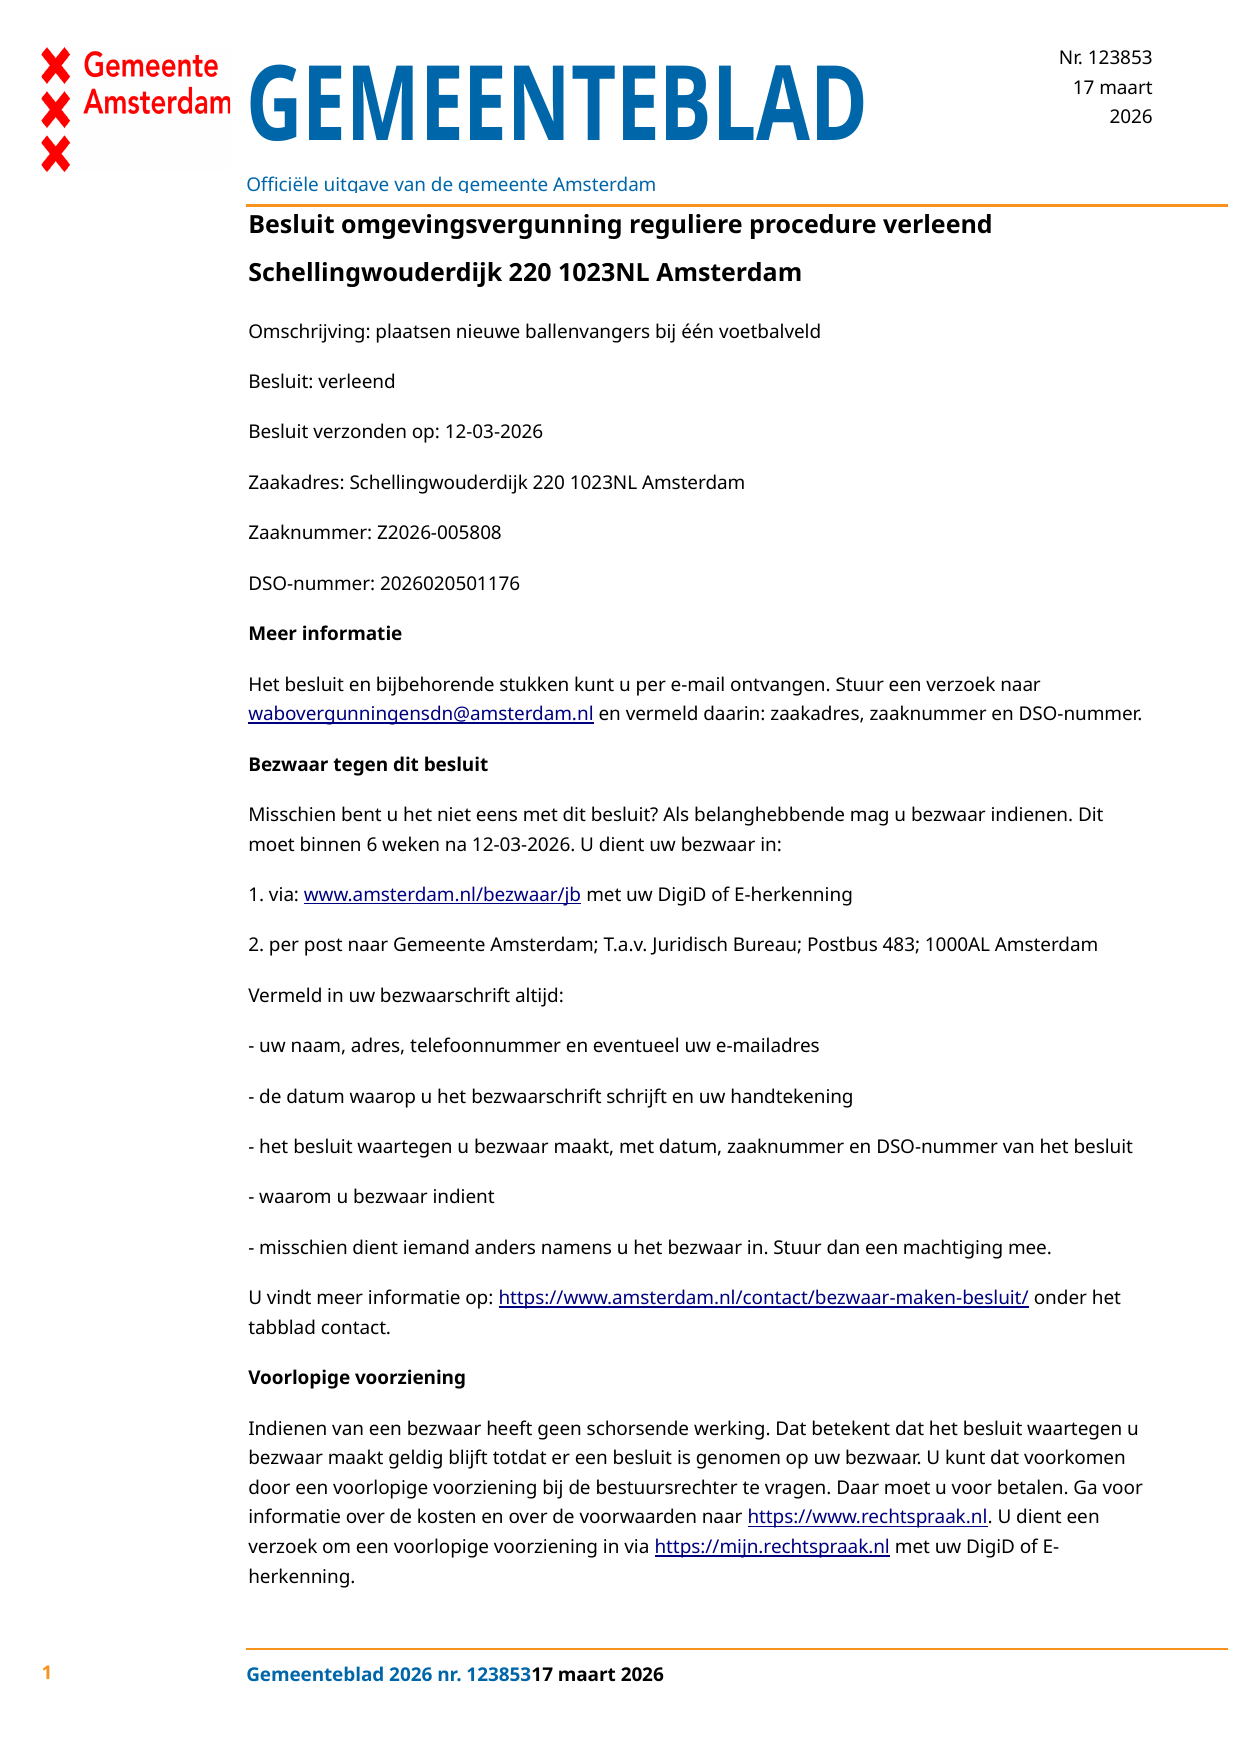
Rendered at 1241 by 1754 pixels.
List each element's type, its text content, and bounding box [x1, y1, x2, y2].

text - waarom u bezwaar indient [248, 1184, 1152, 1209]
text Het besluit en bijbehorende stukken kunt u per e-mail ontvangen. Stuur een verzoek naar wabovergunningensdn@amsterdam.nl en vermeld daarin: zaakadres, zaaknummer en DSO-nummer. [248, 671, 1152, 726]
picture [41, 47, 231, 172]
text Zaakadres: Schellingwouderdijk 220 1023NL Amsterdam [248, 469, 1152, 495]
text - uw naam, adres, telefoonnummer en eventueel uw e-mailadres [248, 1032, 1152, 1058]
text U vindt meer informatie op: https://www.amsterdam.nl/contact/bezwaar-maken-besluit/ onder het tabblad contact. [248, 1284, 1152, 1340]
text DSO-nummer: 2026020501176 [248, 570, 1152, 596]
text - het besluit waartegen u bezwaar maakt, met datum, zaaknummer en DSO-nummer van het besluit [248, 1133, 1152, 1159]
text Vermeld in uw bezwaarschrift altijd: [248, 982, 1152, 1008]
text - misschien dient iemand anders namens u het bezwaar in. Stuur dan een machtiging mee. [248, 1234, 1152, 1260]
text Meer informatie [248, 620, 1152, 646]
text Voorlopige voorziening [248, 1364, 1152, 1390]
text Besluit verzonden op: 12-03-2026 [248, 419, 1152, 444]
text Bezwaar tegen dit besluit [248, 751, 1152, 777]
text - de datum waarop u het bezwaarschrift schrijft en uw handtekening [248, 1083, 1152, 1109]
text Besluit: verleend [248, 368, 1152, 394]
text Besluit omgevingsvergunning reguliere procedure verleend Schellingwouderdijk 220 1023NL Amsterdam [248, 207, 1152, 288]
text 2. per post naar Gemeente Amsterdam; T.a.v. Juridisch Bureau; Postbus 483; 1000AL Amsterdam [248, 932, 1152, 957]
text Indienen van een bezwaar heeft geen schorsende werking. Dat betekent dat het besluit waartegen u bezwaar maakt geldig blijft totdat er een besluit is genomen op uw bezwaar. U kunt dat voorkomen door een voorlopige voorziening bij de bestuursrechter te vragen. Daar moet u voor betalen. Ga voor informatie over de kosten en over de voorwaarden naar https://www.rechtspraak.nl. U dient een verzoek om een voorlopige voorziening in via https://mijn.rechtspraak.nl met uw DigiD of E-herkenning. [248, 1415, 1152, 1589]
text 1. via: www.amsterdam.nl/bezwaar/jb met uw DigiD of E-herkenning [248, 881, 1152, 907]
text Zaaknummer: Z2026-005808 [248, 519, 1152, 545]
text Misschien bent u het niet eens met dit besluit? Als belanghebbende mag u bezwaar indienen. Dit moet binnen 6 weken na 12-03-2026. U dient uw bezwaar in: [248, 801, 1152, 857]
text Omschrijving: plaatsen nieuwe ballenvangers bij één voetbalveld [248, 318, 1152, 344]
